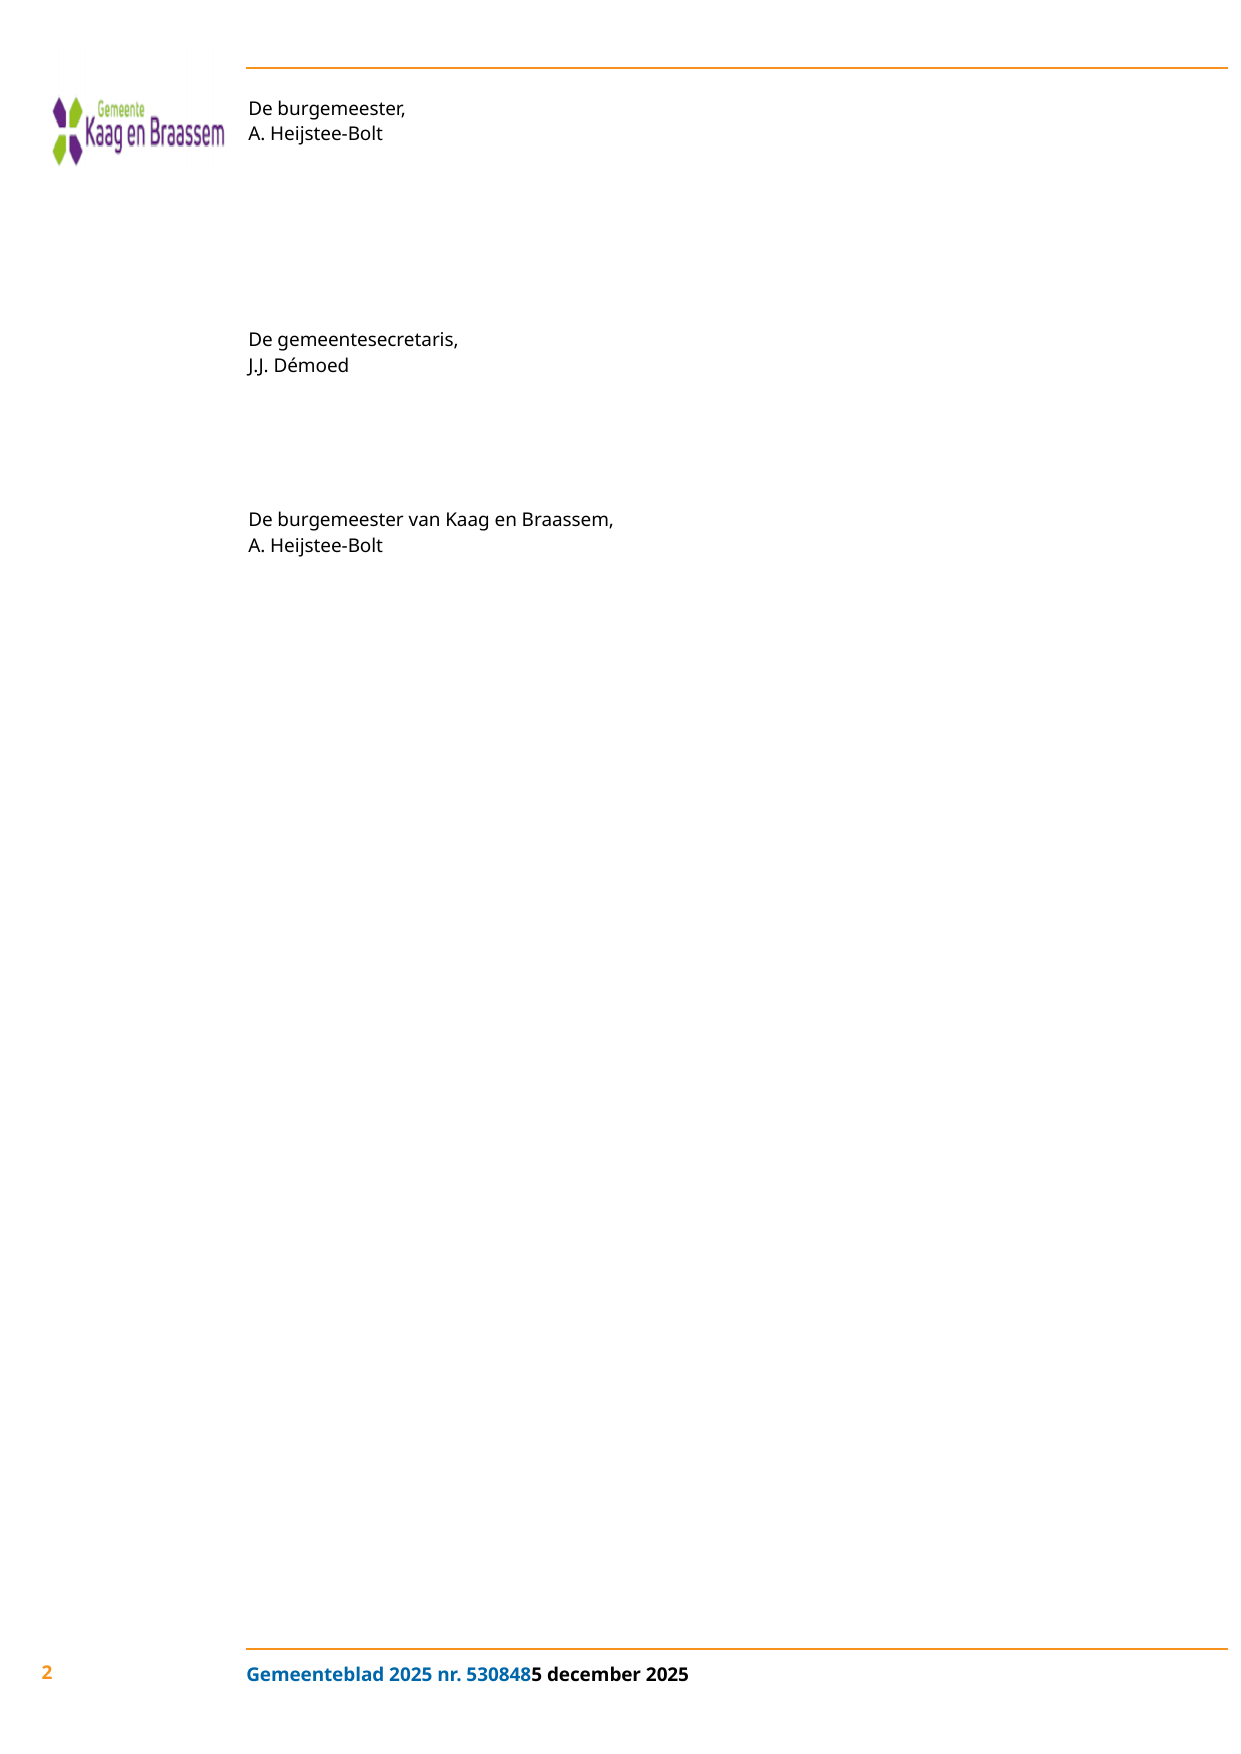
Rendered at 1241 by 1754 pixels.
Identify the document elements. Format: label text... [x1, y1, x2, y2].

text De gemeentesecretaris, [248, 326, 1152, 352]
text A. Heijstee-Bolt [248, 121, 1152, 146]
text A. Heijstee-Bolt [248, 532, 1152, 558]
picture [41, 47, 231, 172]
text De burgemeester van Kaag en Braassem, [248, 506, 1152, 532]
text De burgemeester, [248, 95, 1152, 121]
text J.J. Démoed [248, 352, 1152, 378]
